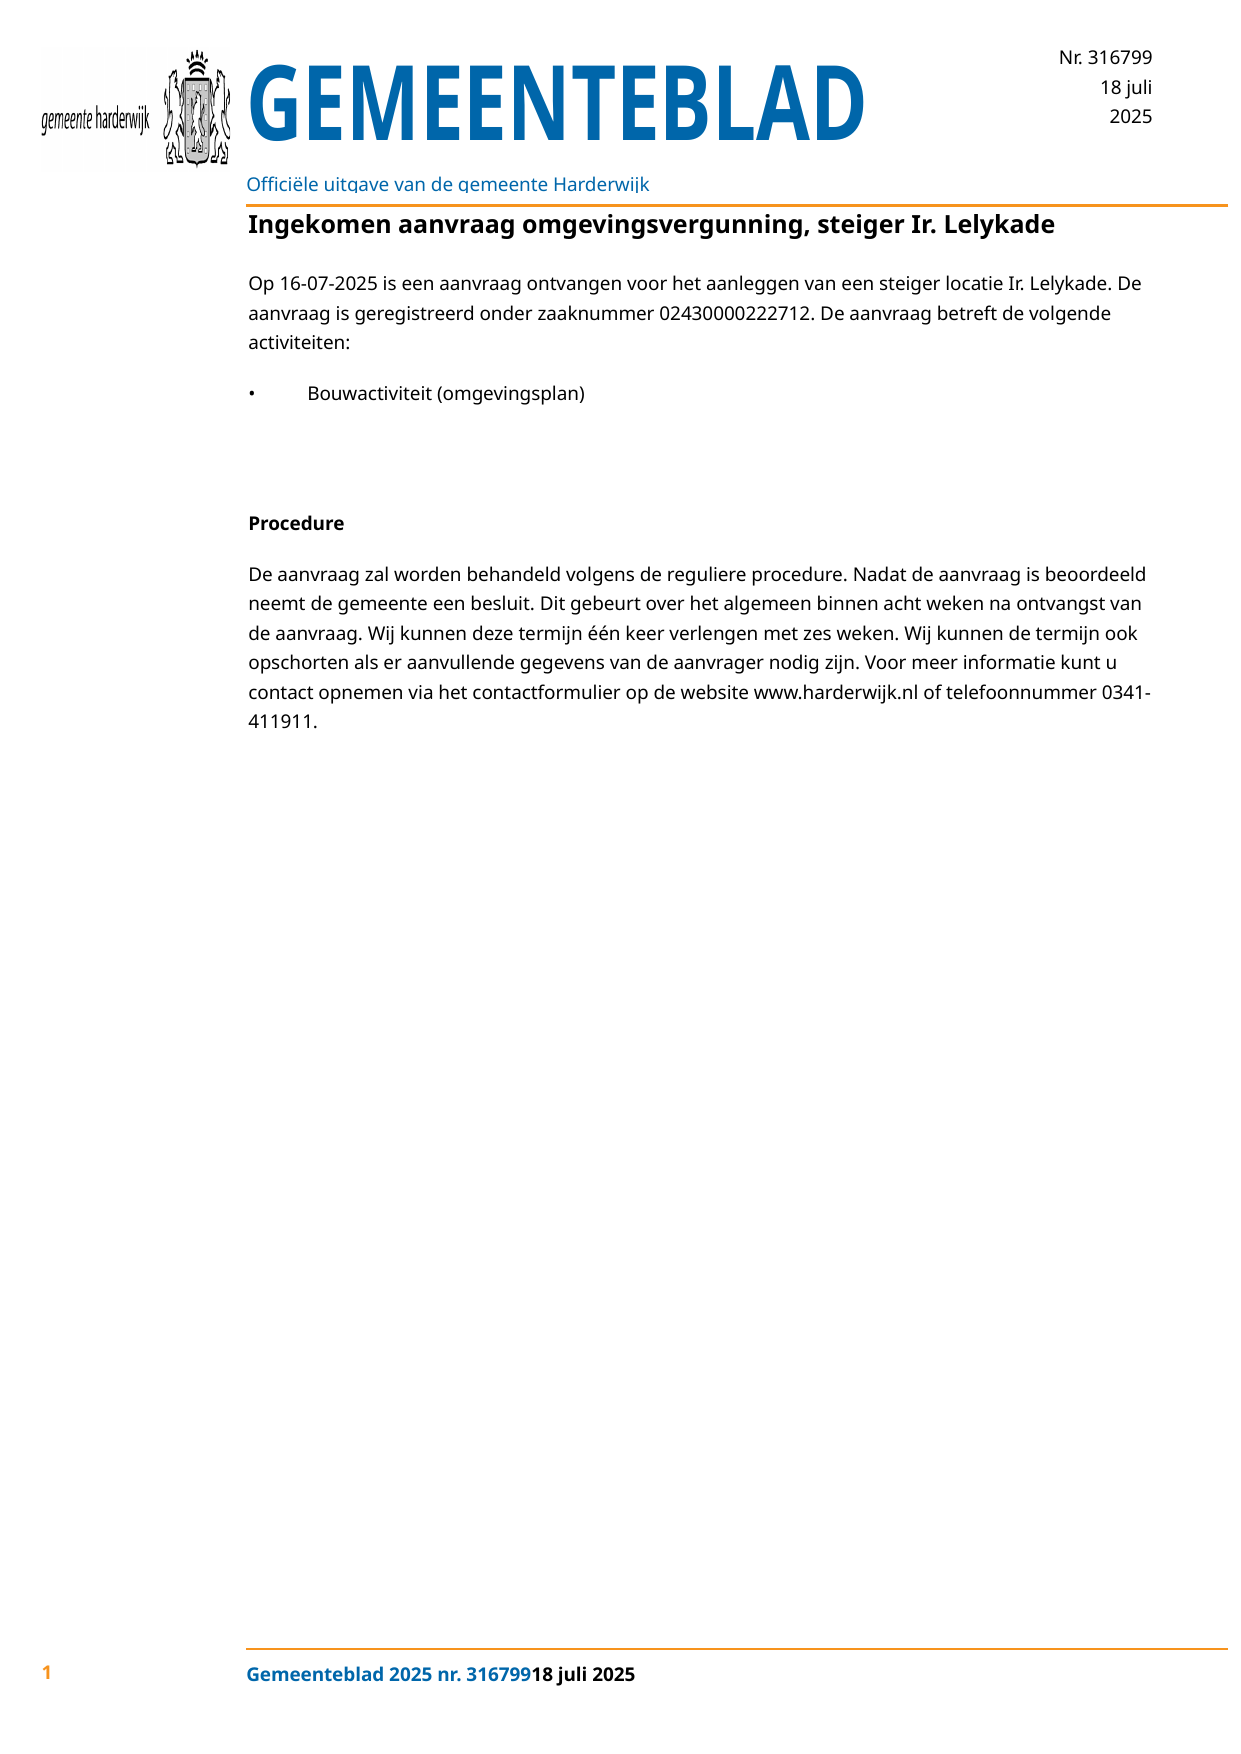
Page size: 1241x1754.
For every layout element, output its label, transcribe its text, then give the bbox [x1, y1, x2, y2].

text Procedure [248, 510, 1152, 536]
list Bouwactiviteit (omgevingsplan) [248, 380, 1152, 406]
text Ingekomen aanvraag omgevingsvergunning, steiger Ir. Lelykade [248, 207, 1152, 241]
picture [41, 47, 231, 172]
text Op 16-07-2025 is een aanvraag ontvangen voor het aanleggen van een steiger locatie Ir. Lelykade. De aanvraag is geregistreerd onder zaaknummer 02430000222712. De aanvraag betreft de volgende activiteiten: [248, 270, 1152, 355]
text De aanvraag zal worden behandeld volgens de reguliere procedure. Nadat de aanvraag is beoordeeld neemt de gemeente een besluit. Dit gebeurt over het algemeen binnen acht weken na ontvangst van de aanvraag. Wij kunnen deze termijn één keer verlengen met zes weken. Wij kunnen de termijn ook opschorten als er aanvullende gegevens van de aanvrager nodig zijn. Voor meer informatie kunt u contact opnemen via het contactformulier op de website www.harderwijk.nl of telefoonnummer 0341-411911. [248, 561, 1152, 734]
